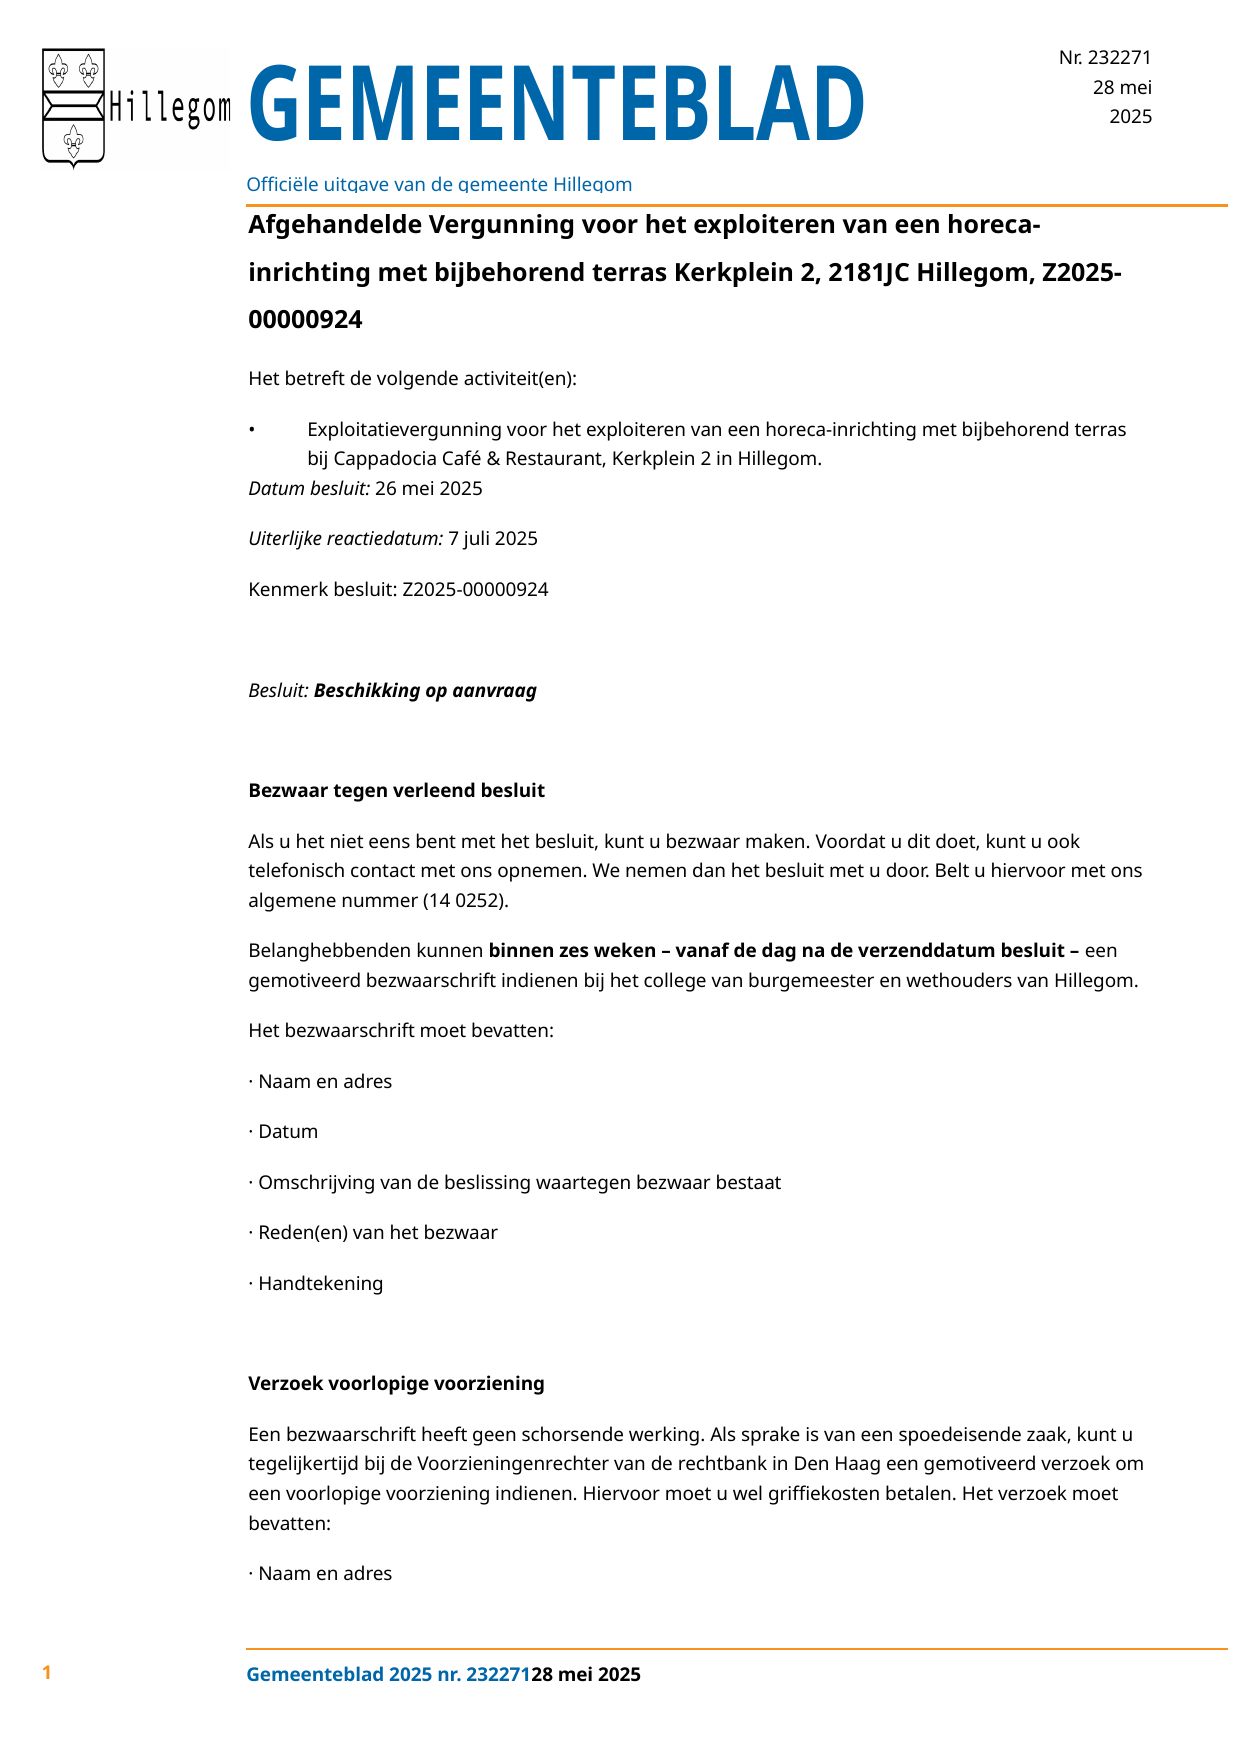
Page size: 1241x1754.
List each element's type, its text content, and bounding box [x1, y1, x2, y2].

text Afgehandelde Vergunning voor het exploiteren van een horeca-inrichting met bijbehorend terras Kerkplein 2, 2181JC Hillegom, Z2025-00000924 [248, 207, 1152, 336]
text Datum besluit: 26 mei 2025 [248, 475, 1152, 501]
text Uiterlijke reactiedatum: 7 juli 2025 [248, 526, 1152, 551]
text · Handtekening [248, 1270, 1152, 1295]
text · Omschrijving van de beslissing waartegen bezwaar bestaat [248, 1169, 1152, 1194]
text Bezwaar tegen verleend besluit [248, 778, 1152, 803]
text Als u het niet eens bent met het besluit, kunt u bezwaar maken. Voordat u dit doet, kunt u ook telefonisch contact met ons opnemen. We nemen dan het besluit met u door. Belt u hiervoor met ons algemene nummer (14 0252). [248, 828, 1152, 913]
text Kenmerk besluit: Z2025-00000924 [248, 576, 1152, 602]
text Een bezwaarschrift heeft geen schorsende werking. Als sprake is van een spoedeisende zaak, kunt u tegelijkertijd bij de Voorzieningenrechter van de rechtbank in Den Haag een gemotiveerd verzoek om een voorlopige voorziening indienen. Hiervoor moet u wel griffiekosten betalen. Het verzoek moet bevatten: [248, 1421, 1152, 1535]
text Besluit: Beschikking op aanvraag [248, 677, 1152, 702]
text · Naam en adres [248, 1068, 1152, 1094]
text Het betreft de volgende activiteit(en): [248, 366, 1152, 391]
text Het bezwaarschrift moet bevatten: [248, 1018, 1152, 1043]
list Exploitatievergunning voor het exploiteren van een horeca-inrichting met bijbehorend terras bij Cappadocia Café & Restaurant, Kerkplein 2 in Hillegom. [248, 416, 1152, 471]
text · Datum [248, 1118, 1152, 1144]
text Verzoek voorlopige voorziening [248, 1371, 1152, 1396]
text Belanghebbenden kunnen binnen zes weken – vanaf de dag na de verzenddatum besluit – een gemotiveerd bezwaarschrift indienen bij het college van burgemeester en wethouders van Hillegom. [248, 938, 1152, 993]
text · Reden(en) van het bezwaar [248, 1219, 1152, 1245]
picture [41, 47, 231, 172]
text · Naam en adres [248, 1560, 1152, 1586]
